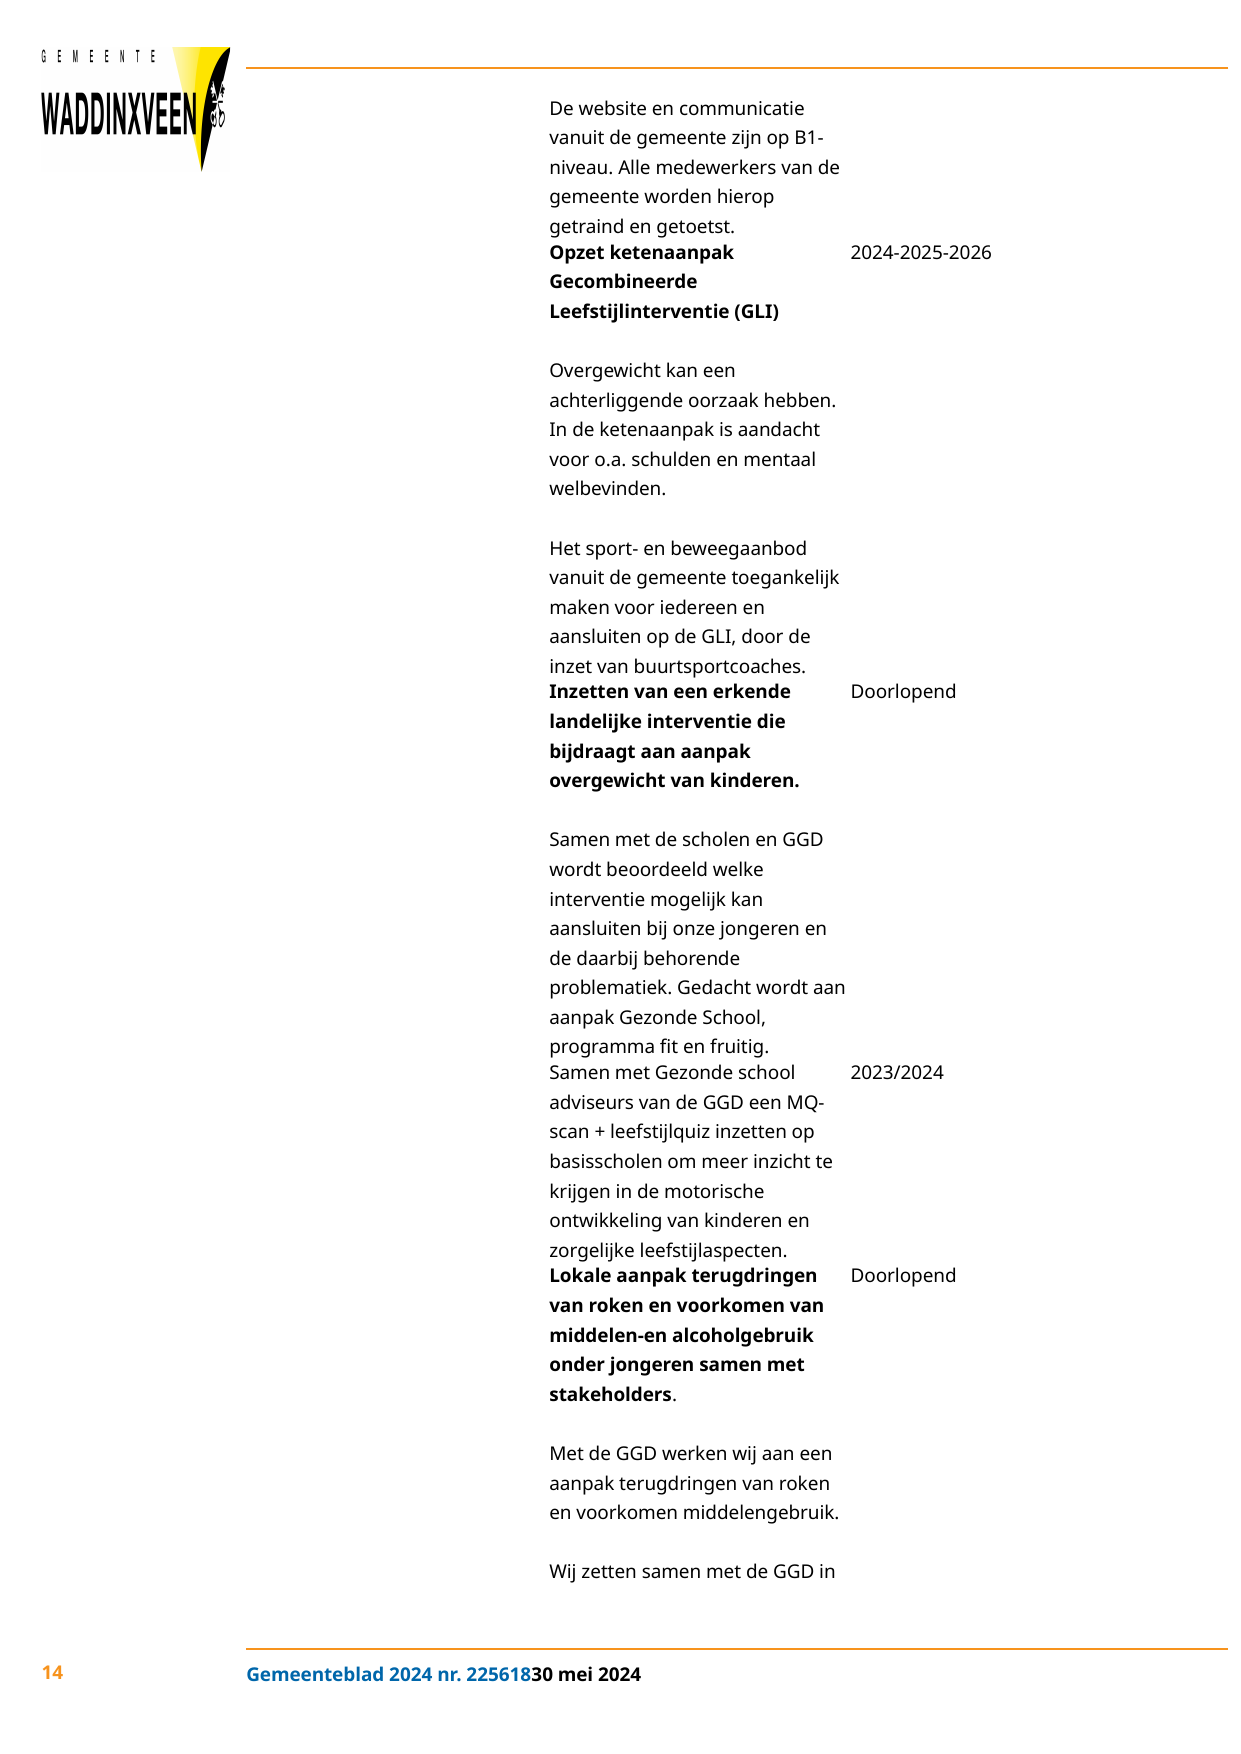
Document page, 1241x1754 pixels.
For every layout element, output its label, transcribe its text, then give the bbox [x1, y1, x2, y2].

table_cell Doorlopend [850, 1263, 1152, 1584]
picture [41, 47, 231, 172]
table_cell Doorlopend [850, 679, 1152, 1059]
table_cell De website en communicatie vanuit de gemeente zijn op B1-niveau. Alle medewerkers van de gemeente worden hierop getraind en getoetst. [549, 95, 850, 239]
table_cell 2024-2025-2026 [850, 239, 1152, 679]
table_cell Lokale aanpak terugdringen van roken en voorkomen van middelen-en alcoholgebruik onder jongeren samen met stakeholders. Met de GGD werken wij aan een aanpak terugdringen van roken en voorkomen middelengebruik. Wij zetten samen met de GGD in [549, 1263, 850, 1584]
table_cell Samen met Gezonde school adviseurs van de GGD een MQ-scan + leefstijlquiz inzetten op basisscholen om meer inzicht te krijgen in de motorische ontwikkeling van kinderen en zorgelijke leefstijlaspecten. [549, 1060, 850, 1263]
table_cell [248, 95, 549, 1584]
table_cell 2023/2024 [850, 1060, 1152, 1263]
table_cell Opzet ketenaanpak Gecombineerde Leefstijlinterventie (GLI) Overgewicht kan een achterliggende oorzaak hebben. In de ketenaanpak is aandacht voor o.a. schulden en mentaal welbevinden. Het sport- en beweegaanbod vanuit de gemeente toegankelijk maken voor iedereen en aansluiten op de GLI, door de inzet van buurtsportcoaches. [549, 239, 850, 679]
table_cell Inzetten van een erkende landelijke interventie die bijdraagt aan aanpak overgewicht van kinderen. Samen met de scholen en GGD wordt beoordeeld welke interventie mogelijk kan aansluiten bij onze jongeren en de daarbij behorende problematiek. Gedacht wordt aan aanpak Gezonde School, programma fit en fruitig. [549, 679, 850, 1059]
table_cell [850, 95, 1152, 239]
